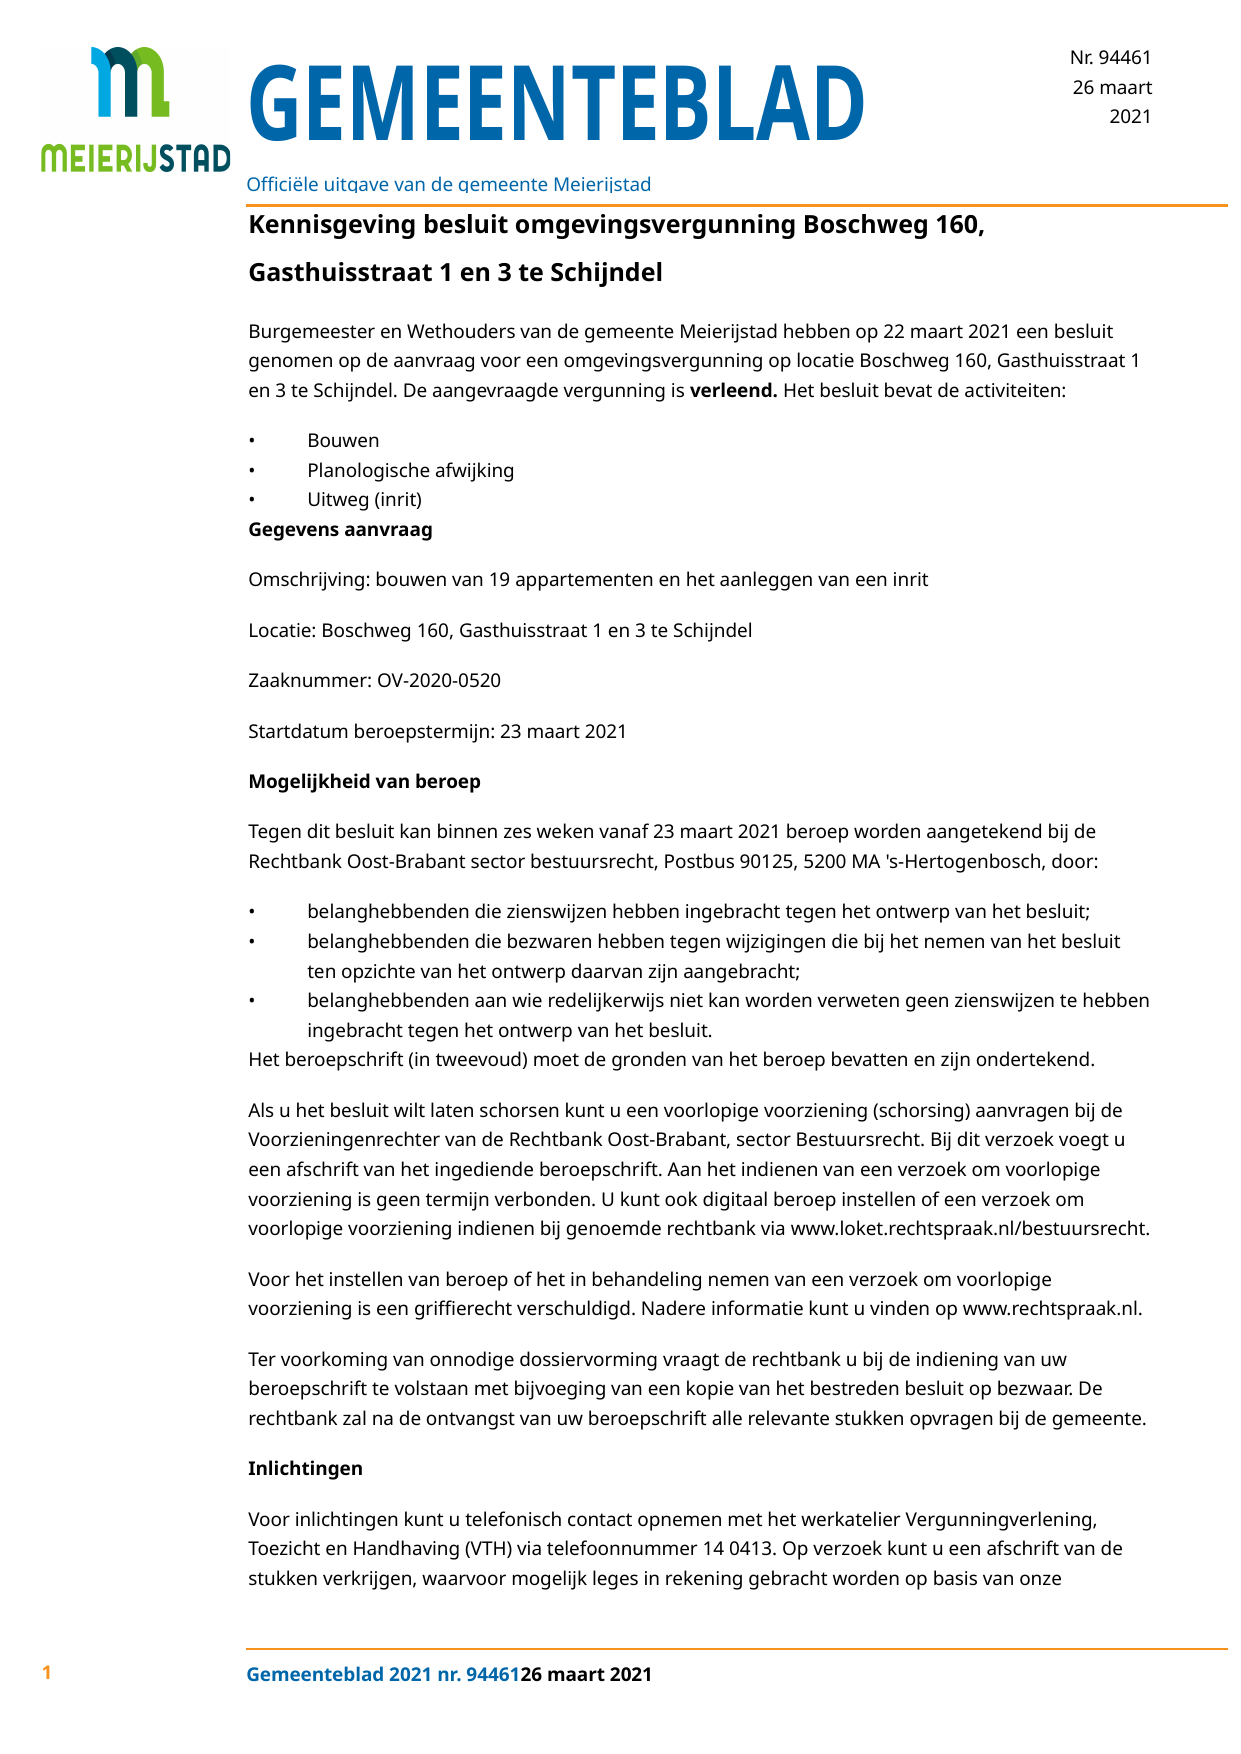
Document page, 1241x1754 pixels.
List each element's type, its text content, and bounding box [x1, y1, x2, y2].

text Tegen dit besluit kan binnen zes weken vanaf 23 maart 2021 beroep worden aangetekend bij de Rechtbank Oost-Brabant sector bestuursrecht, Postbus 90125, 5200 MA 's-Hertogenbosch, door: [248, 819, 1152, 874]
text Gegevens aanvraag [248, 516, 1152, 542]
text Burgemeester en Wethouders van de gemeente Meierijstad hebben op 22 maart 2021 een besluit genomen op de aanvraag voor een omgevingsvergunning op locatie Boschweg 160, Gasthuisstraat 1 en 3 te Schijndel. De aangevraagde vergunning is verleend. Het besluit bevat de activiteiten: [248, 318, 1152, 403]
text Als u het besluit wilt laten schorsen kunt u een voorlopige voorziening (schorsing) aanvragen bij de Voorzieningenrechter van de Rechtbank Oost-Brabant, sector Bestuursrecht. Bij dit verzoek voegt u een afschrift van het ingediende beroepschrift. Aan het indienen van een verzoek om voorlopige voorziening is geen termijn verbonden. U kunt ook digitaal beroep instellen of een verzoek om voorlopige voorziening indienen bij genoemde rechtbank via www.loket.rechtspraak.nl/bestuursrecht. [248, 1097, 1152, 1241]
text Voor inlichtingen kunt u telefonisch contact opnemen met het werkatelier Vergunningverlening, Toezicht en Handhaving (VTH) via telefoonnummer 14 0413. Op verzoek kunt u een afschrift van de stukken verkrijgen, waarvoor mogelijk leges in rekening gebracht worden op basis van onze [248, 1506, 1152, 1591]
text Ter voorkoming van onnodige dossiervorming vraagt de rechtbank u bij de indiening van uw beroepschrift te volstaan met bijvoeging van een kopie van het bestreden besluit op bezwaar. De rechtbank zal na de ontvangst van uw beroepschrift alle relevante stukken opvragen bij de gemeente. [248, 1346, 1152, 1431]
text Kennisgeving besluit omgevingsvergunning Boschweg 160, Gasthuisstraat 1 en 3 te Schijndel [248, 207, 1152, 288]
list belanghebbenden die zienswijzen hebben ingebracht tegen het ontwerp van het besluit; [248, 899, 1152, 924]
text Startdatum beroepstermijn: 23 maart 2021 [248, 718, 1152, 744]
text Omschrijving: bouwen van 19 appartementen en het aanleggen van een inrit [248, 567, 1152, 592]
list Uitweg (inrit) [248, 487, 1152, 512]
list Planologische afwijking [248, 457, 1152, 483]
list belanghebbenden aan wie redelijkerwijs niet kan worden verweten geen zienswijzen te hebben ingebracht tegen het ontwerp van het besluit. [248, 987, 1152, 1043]
text Mogelijkheid van beroep [248, 768, 1152, 794]
list belanghebbenden die bezwaren hebben tegen wijzigingen die bij het nemen van het besluit ten opzichte van het ontwerp daarvan zijn aangebracht; [248, 928, 1152, 984]
text Zaaknummer: OV-2020-0520 [248, 667, 1152, 693]
text Inlichtingen [248, 1455, 1152, 1481]
list Bouwen [248, 427, 1152, 453]
text Locatie: Boschweg 160, Gasthuisstraat 1 en 3 te Schijndel [248, 617, 1152, 643]
text Het beroepschrift (in tweevoud) moet de gronden van het beroep bevatten en zijn ondertekend. [248, 1047, 1152, 1072]
picture [41, 47, 231, 172]
text Voor het instellen van beroep of het in behandeling nemen van een verzoek om voorlopige voorziening is een griffierecht verschuldigd. Nadere informatie kunt u vinden op www.rechtspraak.nl. [248, 1266, 1152, 1321]
